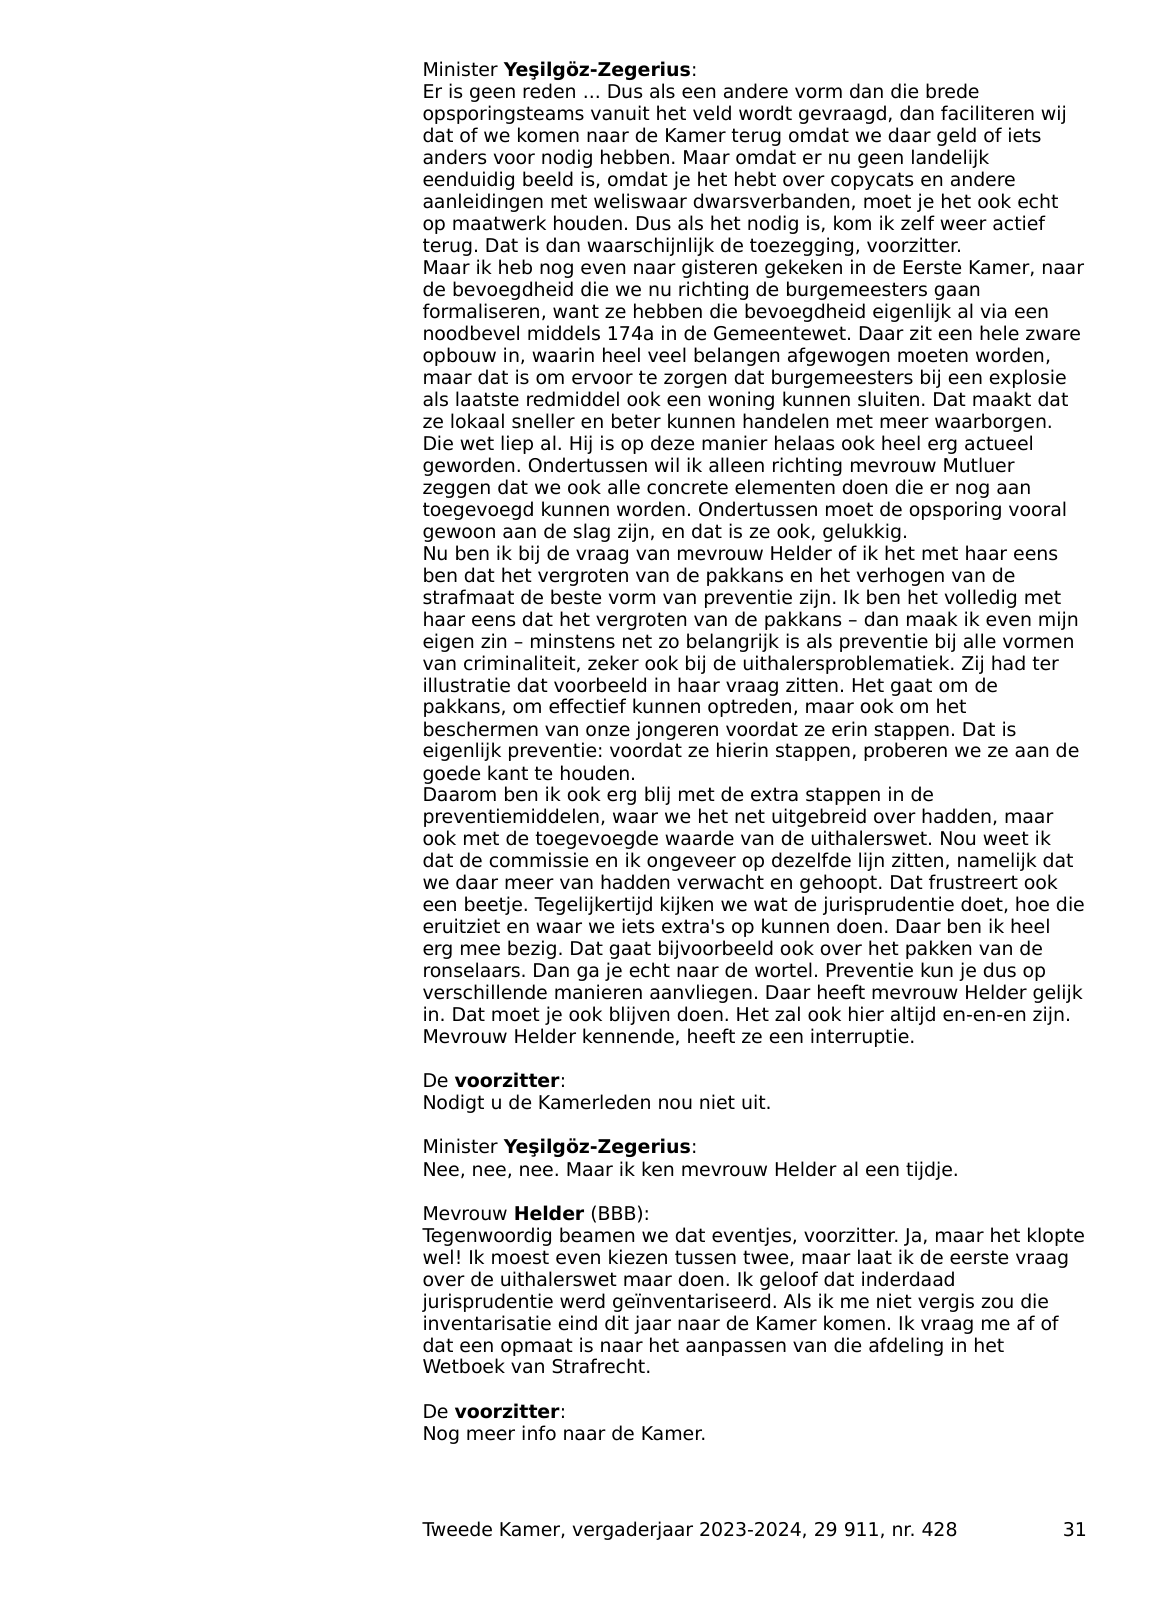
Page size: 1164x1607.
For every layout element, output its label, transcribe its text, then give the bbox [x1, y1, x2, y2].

text De voorzitter: [422, 1070, 1087, 1092]
text Nog meer info naar de Kamer. [422, 1423, 1087, 1444]
text Er is geen reden ... Dus als een andere vorm dan die brede opsporingsteams vanuit het veld wordt gevraagd, dan faciliteren wij dat of we komen naar de Kamer terug omdat we daar geld of iets anders voor nodig hebben. Maar omdat er nu geen landelijk eenduidig beeld is, omdat je het hebt over copycats en andere aanleidingen met weliswaar dwarsverbanden, moet je het ook echt op maatwerk houden. Dus als het nodig is, kom ik zelf weer actief terug. Dat is dan waarschijnlijk de toezegging, voorzitter. [422, 81, 1087, 257]
text Mevrouw Helder (BBB): [422, 1203, 1087, 1224]
text De voorzitter: [422, 1401, 1087, 1423]
text Nodigt u de Kamerleden nou niet uit. [422, 1092, 1087, 1114]
text Nee, nee, nee. Maar ik ken mevrouw Helder al een tijdje. [422, 1158, 1087, 1180]
text Tegenwoordig beamen we dat eventjes, voorzitter. Ja, maar het klopte wel! Ik moest even kiezen tussen twee, maar laat ik de eerste vraag over de uithalerswet maar doen. Ik geloof dat inderdaad jurisprudentie werd geïnventariseerd. Als ik me niet vergis zou die inventarisatie eind dit jaar naar de Kamer komen. Ik vraag me af of dat een opmaat is naar het aanpassen van die afdeling in het Wetboek van Strafrecht. [422, 1224, 1087, 1378]
text Daarom ben ik ook erg blij met de extra stappen in de preventiemiddelen, waar we het net uitgebreid over hadden, maar ook met de toegevoegde waarde van de uithalerswet. Nou weet ik dat de commissie en ik ongeveer op dezelfde lijn zitten, namelijk dat we daar meer van hadden verwacht en gehoopt. Dat frustreert ook een beetje. Tegelijkertijd kijken we wat de jurisprudentie doet, hoe die eruitziet en waar we iets extra's op kunnen doen. Daar ben ik heel erg mee bezig. Dat gaat bijvoorbeeld ook over het pakken van de ronselaars. Dan ga je echt naar de wortel. Preventie kun je dus op verschillende manieren aanvliegen. Daar heeft mevrouw Helder gelijk in. Dat moet je ook blijven doen. Het zal ook hier altijd en-en-en zijn. Mevrouw Helder kennende, heeft ze een interruptie. [422, 784, 1087, 1048]
text Maar ik heb nog even naar gisteren gekeken in de Eerste Kamer, naar de bevoegdheid die we nu richting de burgemeesters gaan formaliseren, want ze hebben die bevoegdheid eigenlijk al via een noodbevel middels 174a in de Gemeentewet. Daar zit een hele zware opbouw in, waarin heel veel belangen afgewogen moeten worden, maar dat is om ervoor te zorgen dat burgemeesters bij een explosie als laatste redmiddel ook een woning kunnen sluiten. Dat maakt dat ze lokaal sneller en beter kunnen handelen met meer waarborgen. Die wet liep al. Hij is op deze manier helaas ook heel erg actueel geworden. Ondertussen wil ik alleen richting mevrouw Mutluer zeggen dat we ook alle concrete elementen doen die er nog aan toegevoegd kunnen worden. Ondertussen moet de opsporing vooral gewoon aan de slag zijn, en dat is ze ook, gelukkig. [422, 257, 1087, 543]
text Minister Yeşilgöz-Zegerius: [422, 59, 1087, 81]
text Nu ben ik bij de vraag van mevrouw Helder of ik het met haar eens ben dat het vergroten van de pakkans en het verhogen van de strafmaat de beste vorm van preventie zijn. Ik ben het volledig met haar eens dat het vergroten van de pakkans – dan maak ik even mijn eigen zin – minstens net zo belangrijk is als preventie bij alle vormen van criminaliteit, zeker ook bij de uithalersproblematiek. Zij had ter illustratie dat voorbeeld in haar vraag zitten. Het gaat om de pakkans, om effectief kunnen optreden, maar ook om het beschermen van onze jongeren voordat ze erin stappen. Dat is eigenlijk preventie: voordat ze hierin stappen, proberen we ze aan de goede kant te houden. [422, 543, 1087, 784]
text Minister Yeşilgöz-Zegerius: [422, 1136, 1087, 1158]
